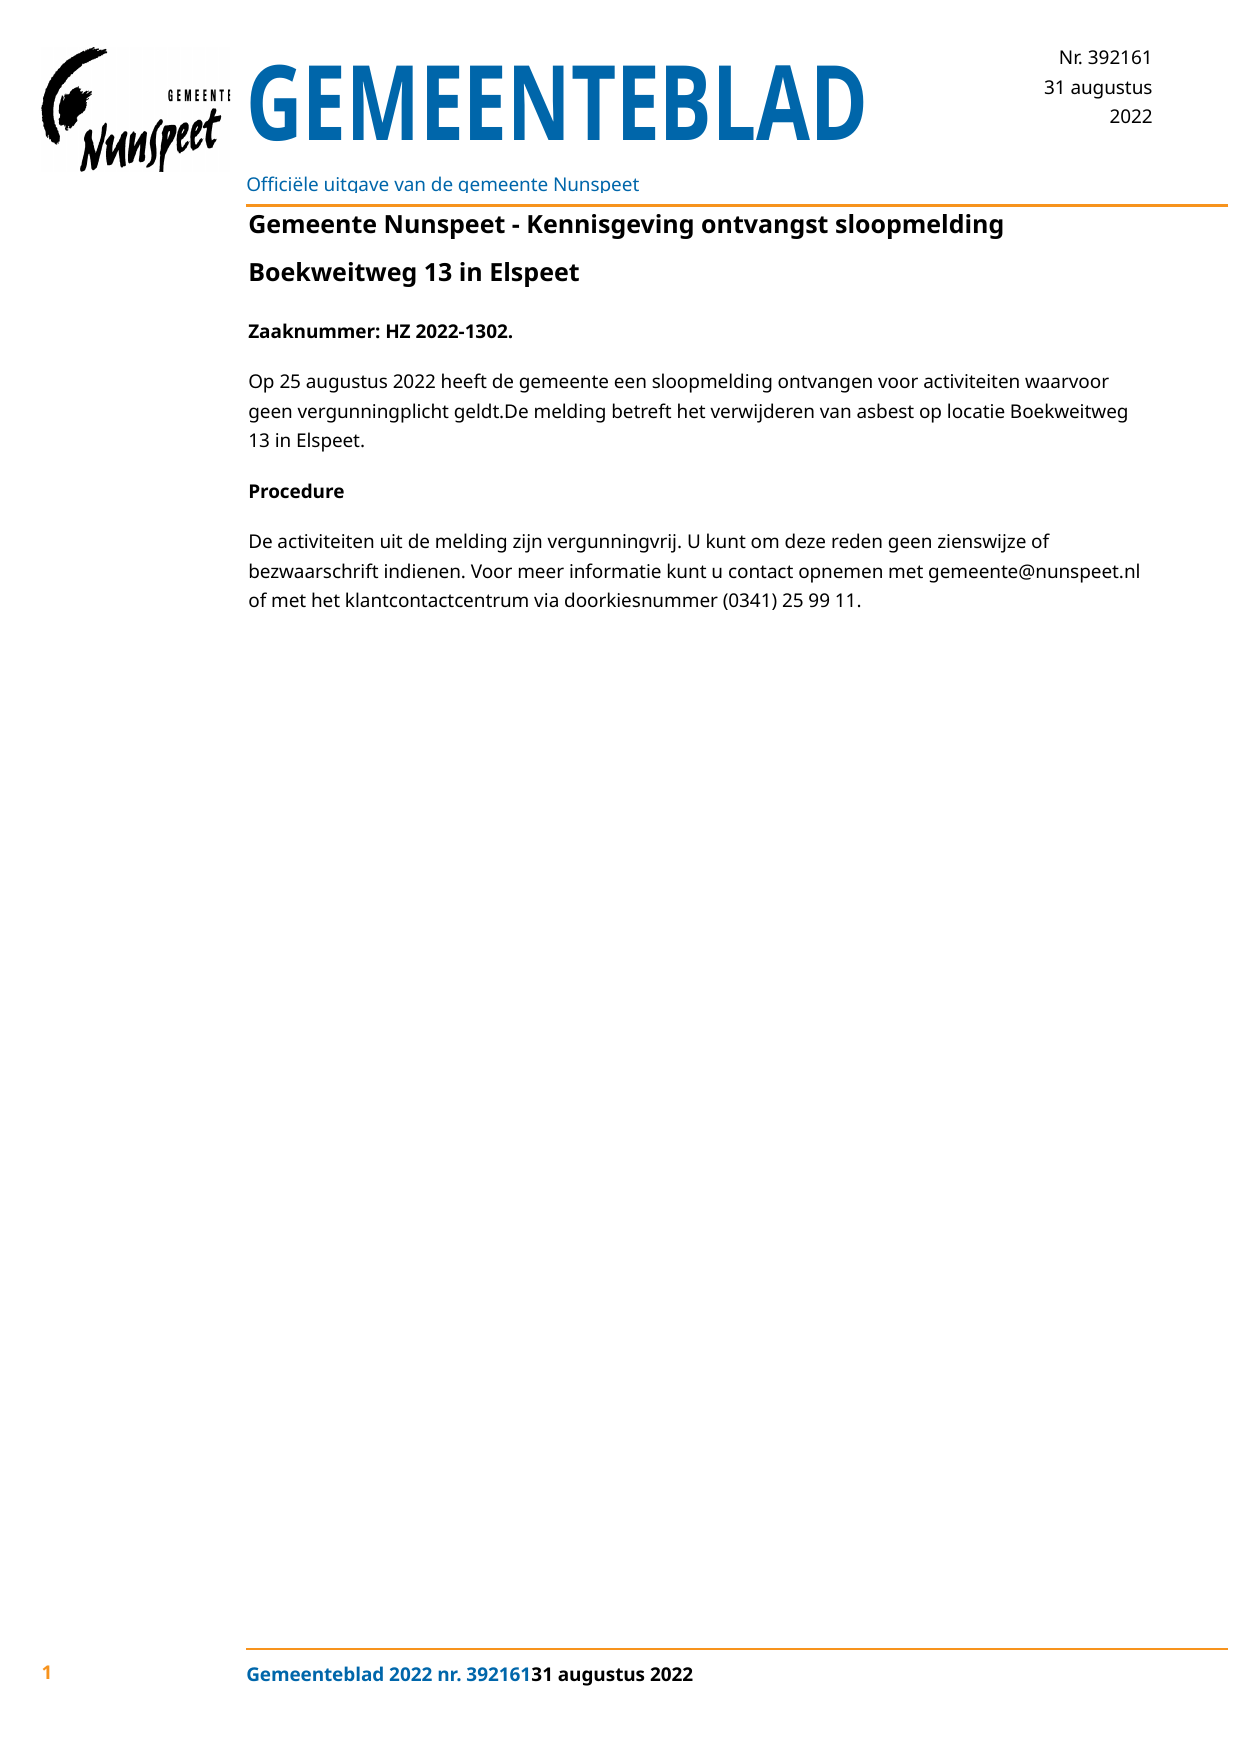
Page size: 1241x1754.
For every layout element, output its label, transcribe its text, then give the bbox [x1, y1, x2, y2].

text Op 25 augustus 2022 heeft de gemeente een sloopmelding ontvangen voor activiteiten waarvoor geen vergunningplicht geldt.De melding betreft het verwijderen van asbest op locatie Boekweitweg 13 in Elspeet. [248, 368, 1152, 453]
text Procedure [248, 478, 1152, 504]
text Gemeente Nunspeet - Kennisgeving ontvangst sloopmelding Boekweitweg 13 in Elspeet [248, 207, 1152, 288]
text De activiteiten uit de melding zijn vergunningvrij. U kunt om deze reden geen zienswijze of bezwaarschrift indienen. Voor meer informatie kunt u contact opnemen met gemeente@nunspeet.nl of met het klantcontactcentrum via doorkiesnummer (0341) 25 99 11. [248, 528, 1152, 613]
text Zaaknummer: HZ 2022-1302. [248, 318, 1152, 344]
picture [41, 47, 231, 172]
